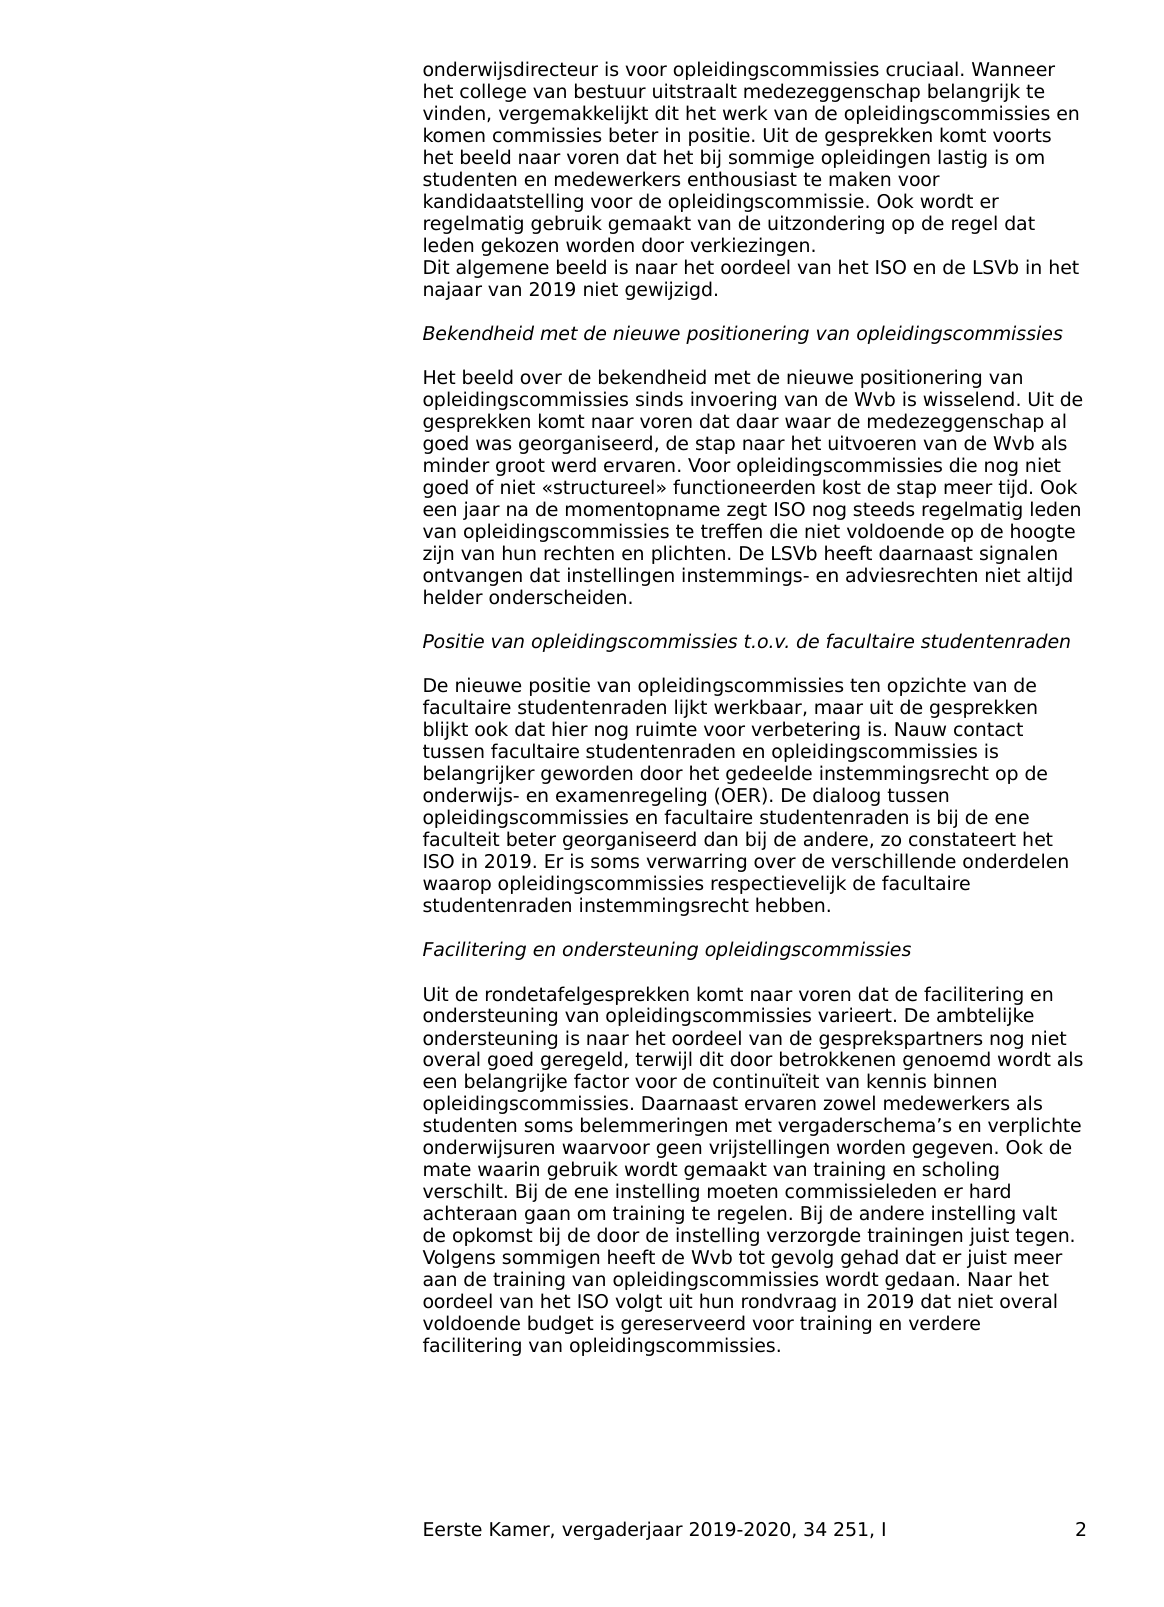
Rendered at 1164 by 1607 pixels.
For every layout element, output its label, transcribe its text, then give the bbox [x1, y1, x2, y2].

text Het beeld over de bekendheid met de nieuwe positionering van opleidingscommissies sinds invoering van de Wvb is wisselend. Uit de gesprekken komt naar voren dat daar waar de medezeggenschap al goed was georganiseerd, de stap naar het uitvoeren van de Wvb als minder groot werd ervaren. Voor opleidingscommissies die nog niet goed of niet «structureel» functioneerden kost de stap meer tijd. Ook een jaar na de momentopname zegt ISO nog steeds regelmatig leden van opleidingscommissies te treffen die niet voldoende op de hoogte zijn van hun rechten en plichten. De LSVb heeft daarnaast signalen ontvangen dat instellingen instemmings- en adviesrechten niet altijd helder onderscheiden. [422, 367, 1087, 609]
subtitle Bekendheid met de nieuwe positionering van opleidingscommissies [422, 323, 1087, 345]
subtitle Facilitering en ondersteuning opleidingscommissies [422, 939, 1087, 961]
text De nieuwe positie van opleidingscommissies ten opzichte van de facultaire studentenraden lijkt werkbaar, maar uit de gesprekken blijkt ook dat hier nog ruimte voor verbetering is. Nauw contact tussen facultaire studentenraden en opleidingscommissies is belangrijker geworden door het gedeelde instemmingsrecht op de onderwijs- en examenregeling (OER). De dialoog tussen opleidingscommissies en facultaire studentenraden is bij de ene faculteit beter georganiseerd dan bij de andere, zo constateert het ISO in 2019. Er is soms verwarring over de verschillende onderdelen waarop opleidingscommissies respectievelijk de facultaire studentenraden instemmingsrecht hebben. [422, 675, 1087, 917]
subtitle Positie van opleidingscommissies t.o.v. de facultaire studentenraden [422, 631, 1087, 653]
text onderwijsdirecteur is voor opleidingscommissies cruciaal. Wanneer het college van bestuur uitstraalt medezeggenschap belangrijk te vinden, vergemakkelijkt dit het werk van de opleidingscommissies en komen commissies beter in positie. Uit de gesprekken komt voorts het beeld naar voren dat het bij sommige opleidingen lastig is om studenten en medewerkers enthousiast te maken voor kandidaatstelling voor de opleidingscommissie. Ook wordt er regelmatig gebruik gemaakt van de uitzondering op de regel dat leden gekozen worden door verkiezingen. [422, 59, 1087, 257]
text Uit de rondetafelgesprekken komt naar voren dat de facilitering en ondersteuning van opleidingscommissies varieert. De ambtelijke ondersteuning is naar het oordeel van de gesprekspartners nog niet overal goed geregeld, terwijl dit door betrokkenen genoemd wordt als een belangrijke factor voor de continuïteit van kennis binnen opleidingscommissies. Daarnaast ervaren zowel medewerkers als studenten soms belemmeringen met vergaderschema’s en verplichte onderwijsuren waarvoor geen vrijstellingen worden gegeven. Ook de mate waarin gebruik wordt gemaakt van training en scholing verschilt. Bij de ene instelling moeten commissieleden er hard achteraan gaan om training te regelen. Bij de andere instelling valt de opkomst bij de door de instelling verzorgde trainingen juist tegen. Volgens sommigen heeft de Wvb tot gevolg gehad dat er juist meer aan de training van opleidingscommissies wordt gedaan. Naar het oordeel van het ISO volgt uit hun rondvraag in 2019 dat niet overal voldoende budget is gereserveerd voor training en verdere facilitering van opleidingscommissies. [422, 983, 1087, 1357]
text Dit algemene beeld is naar het oordeel van het ISO en de LSVb in het najaar van 2019 niet gewijzigd. [422, 257, 1087, 301]
